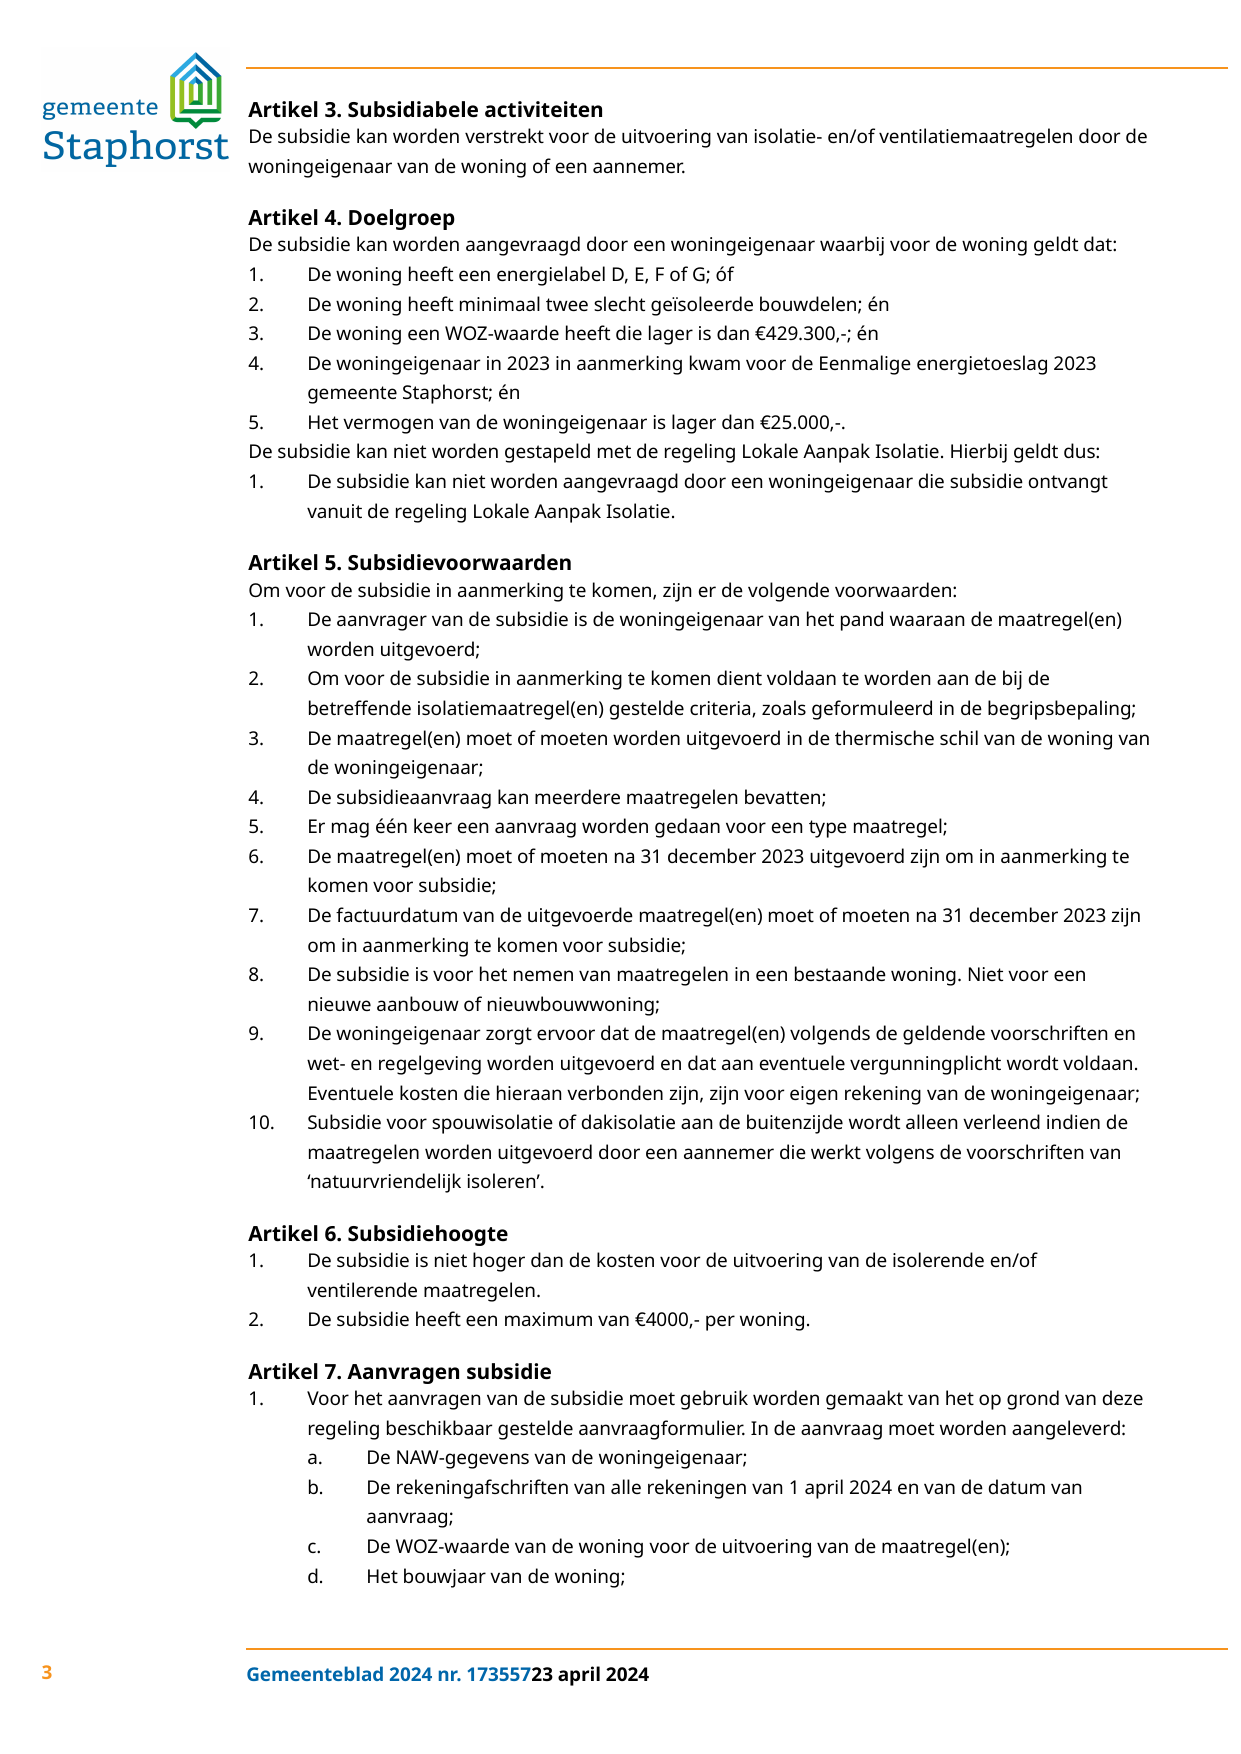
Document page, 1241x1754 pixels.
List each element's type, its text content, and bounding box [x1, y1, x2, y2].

list De woningeigenaar zorgt ervoor dat de maatregel(en) volgends de geldende voorschriften en wet- en regelgeving worden uitgevoerd en dat aan eventuele vergunningplicht wordt voldaan. Eventuele kosten die hieraan verbonden zijn, zijn voor eigen rekening van de woningeigenaar; [248, 1021, 1152, 1105]
text De subsidie kan worden aangevraagd door een woningeigenaar waarbij voor de woning geldt dat: [248, 232, 1152, 257]
text De subsidie kan niet worden gestapeld met de regeling Lokale Aanpak Isolatie. Hierbij geldt dus: [248, 439, 1152, 464]
list Er mag één keer een aanvraag worden gedaan voor een type maatregel; [248, 813, 1152, 839]
list De woningeigenaar in 2023 in aanmerking kwam voor de Eenmalige energietoeslag 2023 gemeente Staphorst; én [248, 350, 1152, 405]
list Om voor de subsidie in aanmerking te komen dient voldaan te worden aan de bij de betreffende isolatiemaatregel(en) gestelde criteria, zoals geformuleerd in de begripsbepaling; [248, 666, 1152, 721]
list De maatregel(en) moet of moeten na 31 december 2023 uitgevoerd zijn om in aanmerking te komen voor subsidie; [248, 843, 1152, 898]
list De factuurdatum van de uitgevoerde maatregel(en) moet of moeten na 31 december 2023 zijn om in aanmerking te komen voor subsidie; [248, 902, 1152, 957]
list Voor het aanvragen van de subsidie moet gebruik worden gemaakt van het op grond van deze regeling beschikbaar gestelde aanvraagformulier. In de aanvraag moet worden aangeleverd: [248, 1385, 1152, 1441]
list De aanvrager van de subsidie is de woningeigenaar van het pand waaraan de maatregel(en) worden uitgevoerd; [248, 606, 1152, 662]
text Artikel 7. Aanvragen subsidie [248, 1357, 1152, 1385]
list De woning heeft een energielabel D, E, F of G; óf [248, 261, 1152, 287]
list De subsidie is voor het nemen van maatregelen in een bestaande woning. Niet voor een nieuwe aanbouw of nieuwbouwwoning; [248, 961, 1152, 1017]
text De subsidie kan worden verstrekt voor de uitvoering van isolatie- en/of ventilatiemaatregelen door de woningeigenaar van de woning of een aannemer. [248, 123, 1152, 178]
text Artikel 4. Doelgroep [248, 203, 1152, 232]
list De woning een WOZ-waarde heeft die lager is dan €429.300,-; én [248, 320, 1152, 346]
list De subsidie heeft een maximum van €4000,- per woning. [248, 1306, 1152, 1332]
list Subsidie voor spouwisolatie of dakisolatie aan de buitenzijde wordt alleen verleend indien de maatregelen worden uitgevoerd door een aannemer die werkt volgens de voorschriften van ‘natuurvriendelijk isoleren’. [248, 1109, 1152, 1194]
list De subsidieaanvraag kan meerdere maatregelen bevatten; [248, 784, 1152, 809]
list De subsidie kan niet worden aangevraagd door een woningeigenaar die subsidie ontvangt vanuit de regeling Lokale Aanpak Isolatie. [248, 468, 1152, 524]
list De NAW-gegevens van de woningeigenaar; [307, 1444, 1152, 1470]
list De subsidie is niet hoger dan de kosten voor de uitvoering van de isolerende en/of ventilerende maatregelen. [248, 1247, 1152, 1303]
text Om voor de subsidie in aanmerking te komen, zijn er de volgende voorwaarden: [248, 577, 1152, 602]
picture [41, 47, 231, 172]
list Het bouwjaar van de woning; [307, 1563, 1152, 1588]
list De woning heeft minimaal twee slecht geïsoleerde bouwdelen; én [248, 291, 1152, 317]
list Het vermogen van de woningeigenaar is lager dan €25.000,-. [248, 409, 1152, 435]
text Artikel 6. Subsidiehoogte [248, 1219, 1152, 1247]
list De rekeningafschriften van alle rekeningen van 1 april 2024 en van de datum van aanvraag; [307, 1474, 1152, 1529]
text Artikel 3. Subsidiabele activiteiten [248, 95, 1152, 123]
text Artikel 5. Subsidievoorwaarden [248, 548, 1152, 577]
list De maatregel(en) moet of moeten worden uitgevoerd in de thermische schil van de woning van de woningeigenaar; [248, 725, 1152, 780]
list De WOZ-waarde van de woning voor de uitvoering van de maatregel(en); [307, 1533, 1152, 1559]
